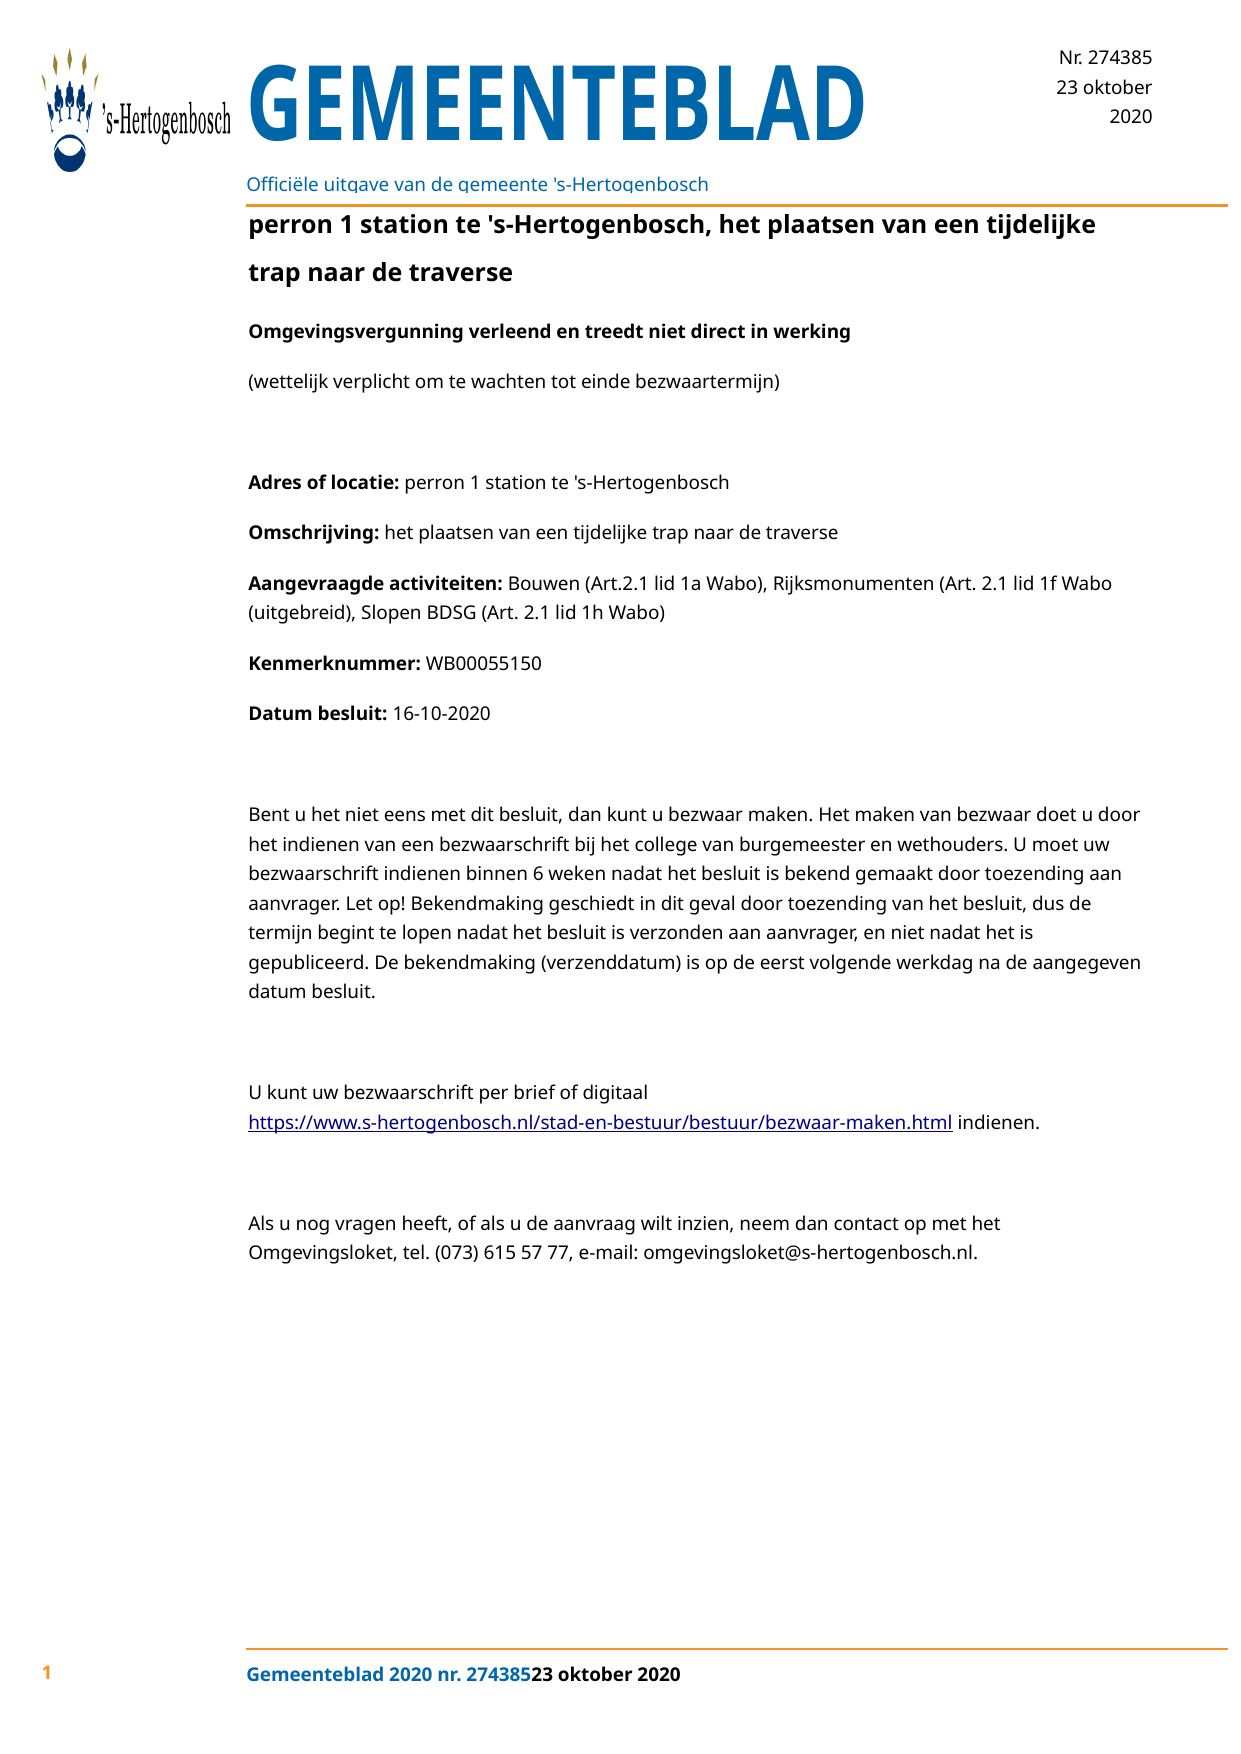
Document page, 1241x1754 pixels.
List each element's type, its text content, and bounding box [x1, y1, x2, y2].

picture [41, 47, 231, 172]
text perron 1 station te 's-Hertogenbosch, het plaatsen van een tijdelijke trap naar de traverse [248, 207, 1152, 288]
text Als u nog vragen heeft, of als u de aanvraag wilt inzien, neem dan contact op met het Omgevingsloket, tel. (073) 615 57 77, e-mail: omgevingsloket@s-hertogenbosch.nl. [248, 1210, 1152, 1265]
text Datum besluit: 16-10-2020 [248, 700, 1152, 726]
text Omschrijving: het plaatsen van een tijdelijke trap naar de traverse [248, 519, 1152, 545]
text Adres of locatie: perron 1 station te 's-Hertogenbosch [248, 469, 1152, 495]
text U kunt uw bezwaarschrift per brief of digitaal https://www.s-hertogenbosch.nl/stad-en-bestuur/bestuur/bezwaar-maken.html indienen. [248, 1079, 1152, 1135]
text Bent u het niet eens met dit besluit, dan kunt u bezwaar maken. Het maken van bezwaar doet u door het indienen van een bezwaarschrift bij het college van burgemeester en wethouders. U moet uw bezwaarschrift indienen binnen 6 weken nadat het besluit is bekend gemaakt door toezending aan aanvrager. Let op! Bekendmaking geschiedt in dit geval door toezending van het besluit, dus de termijn begint te lopen nadat het besluit is verzonden aan aanvrager, en niet nadat het is gepubliceerd. De bekendmaking (verzenddatum) is op de eerst volgende werkdag na de aangegeven datum besluit. [248, 801, 1152, 1004]
text Omgevingsvergunning verleend en treedt niet direct in werking [248, 318, 1152, 344]
text (wettelijk verplicht om te wachten tot einde bezwaartermijn) [248, 368, 1152, 394]
text Aangevraagde activiteiten: Bouwen (Art.2.1 lid 1a Wabo), Rijksmonumenten (Art. 2.1 lid 1f Wabo (uitgebreid), Slopen BDSG (Art. 2.1 lid 1h Wabo) [248, 570, 1152, 625]
text Kenmerknummer: WB00055150 [248, 650, 1152, 676]
